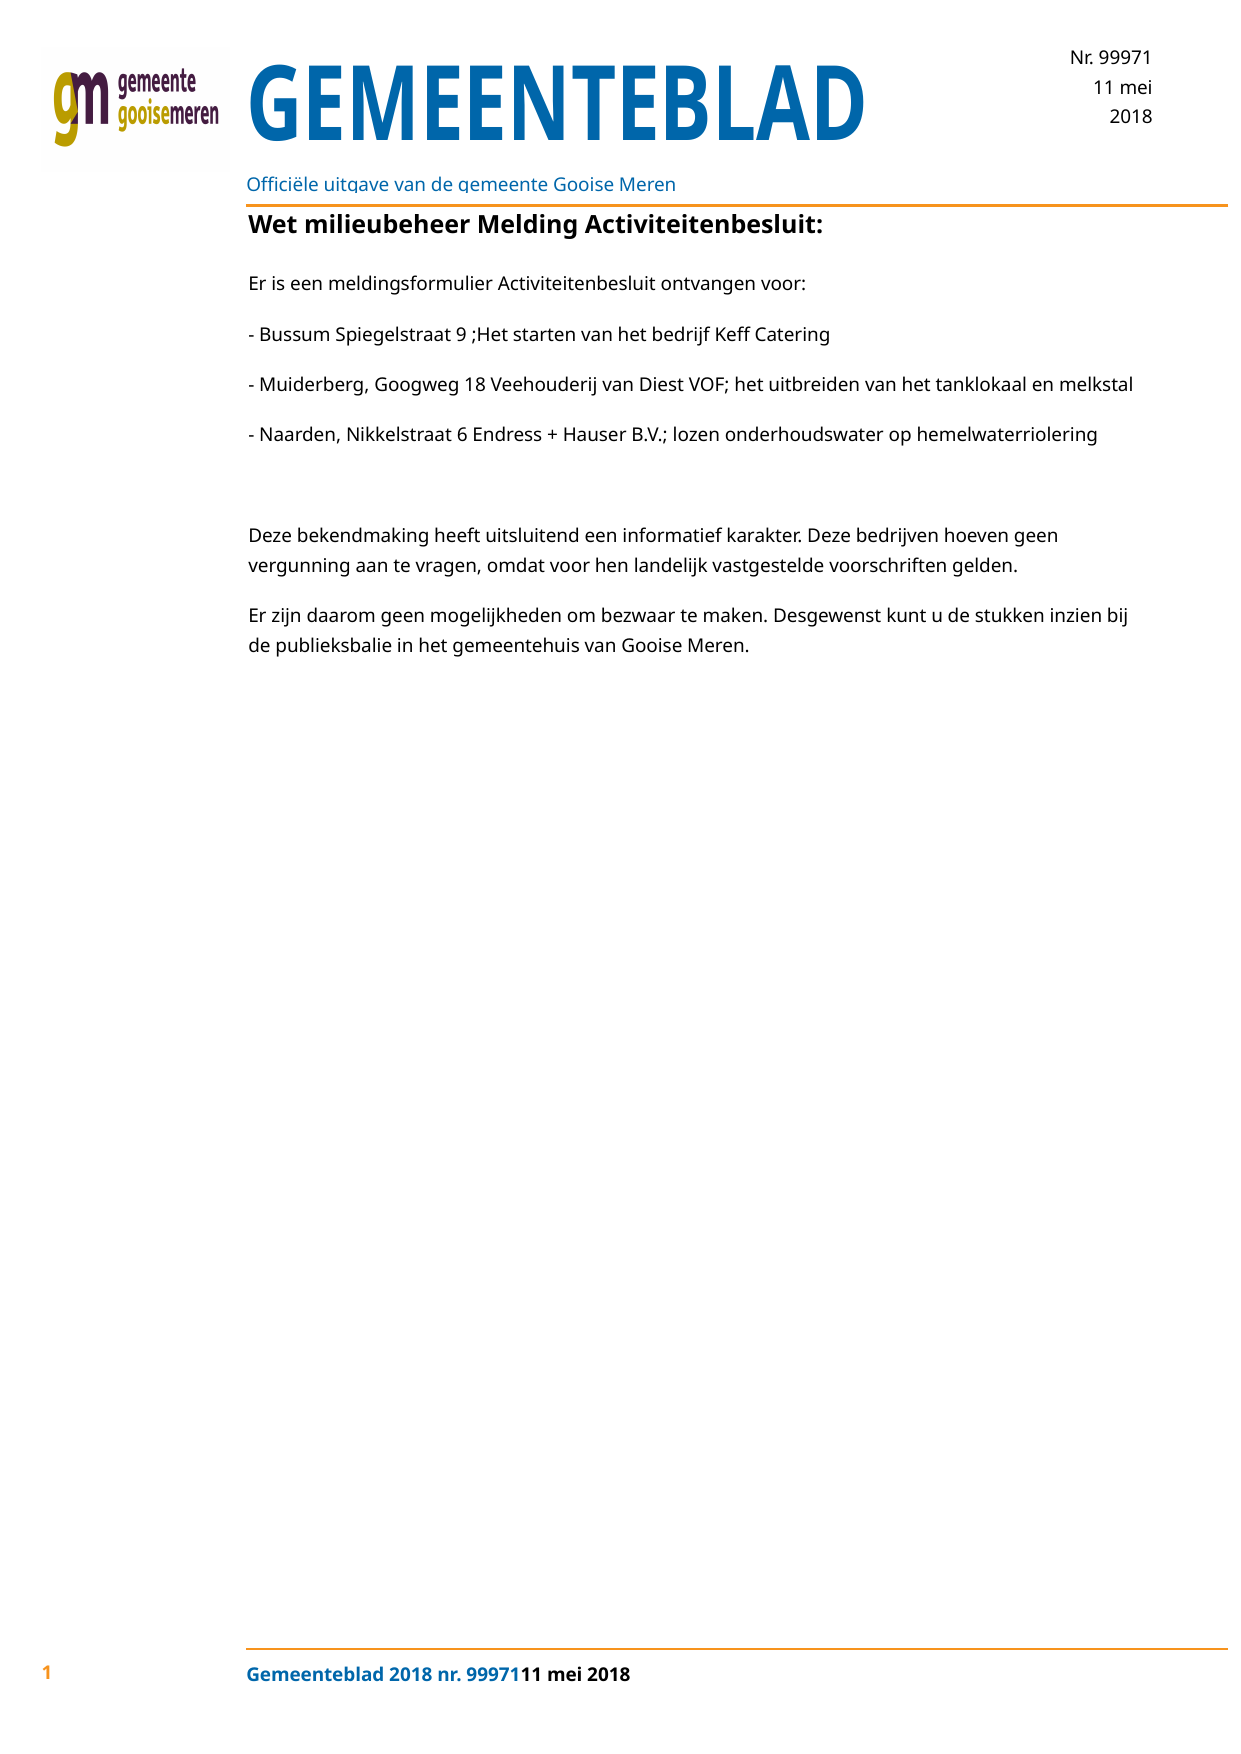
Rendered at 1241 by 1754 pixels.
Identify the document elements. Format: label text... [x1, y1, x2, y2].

picture [41, 47, 231, 172]
text Er zijn daarom geen mogelijkheden om bezwaar te maken. Desgewenst kunt u de stukken inzien bij de publieksbalie in het gemeentehuis van Gooise Meren. [248, 602, 1152, 658]
text - Bussum Spiegelstraat 9 ;Het starten van het bedrijf Keff Catering [248, 321, 1152, 346]
text - Naarden, Nikkelstraat 6 Endress + Hauser B.V.; lozen onderhoudswater op hemelwaterriolering [248, 422, 1152, 447]
text Er is een meldingsformulier Activiteitenbesluit ontvangen voor: [248, 270, 1152, 296]
text Wet milieubeheer Melding Activiteitenbesluit: [248, 207, 1152, 241]
text - Muiderberg, Googweg 18 Veehouderij van Diest VOF; het uitbreiden van het tanklokaal en melkstal [248, 371, 1152, 397]
text Deze bekendmaking heeft uitsluitend een informatief karakter. Deze bedrijven hoeven geen vergunning aan te vragen, omdat voor hen landelijk vastgestelde voorschriften gelden. [248, 522, 1152, 578]
